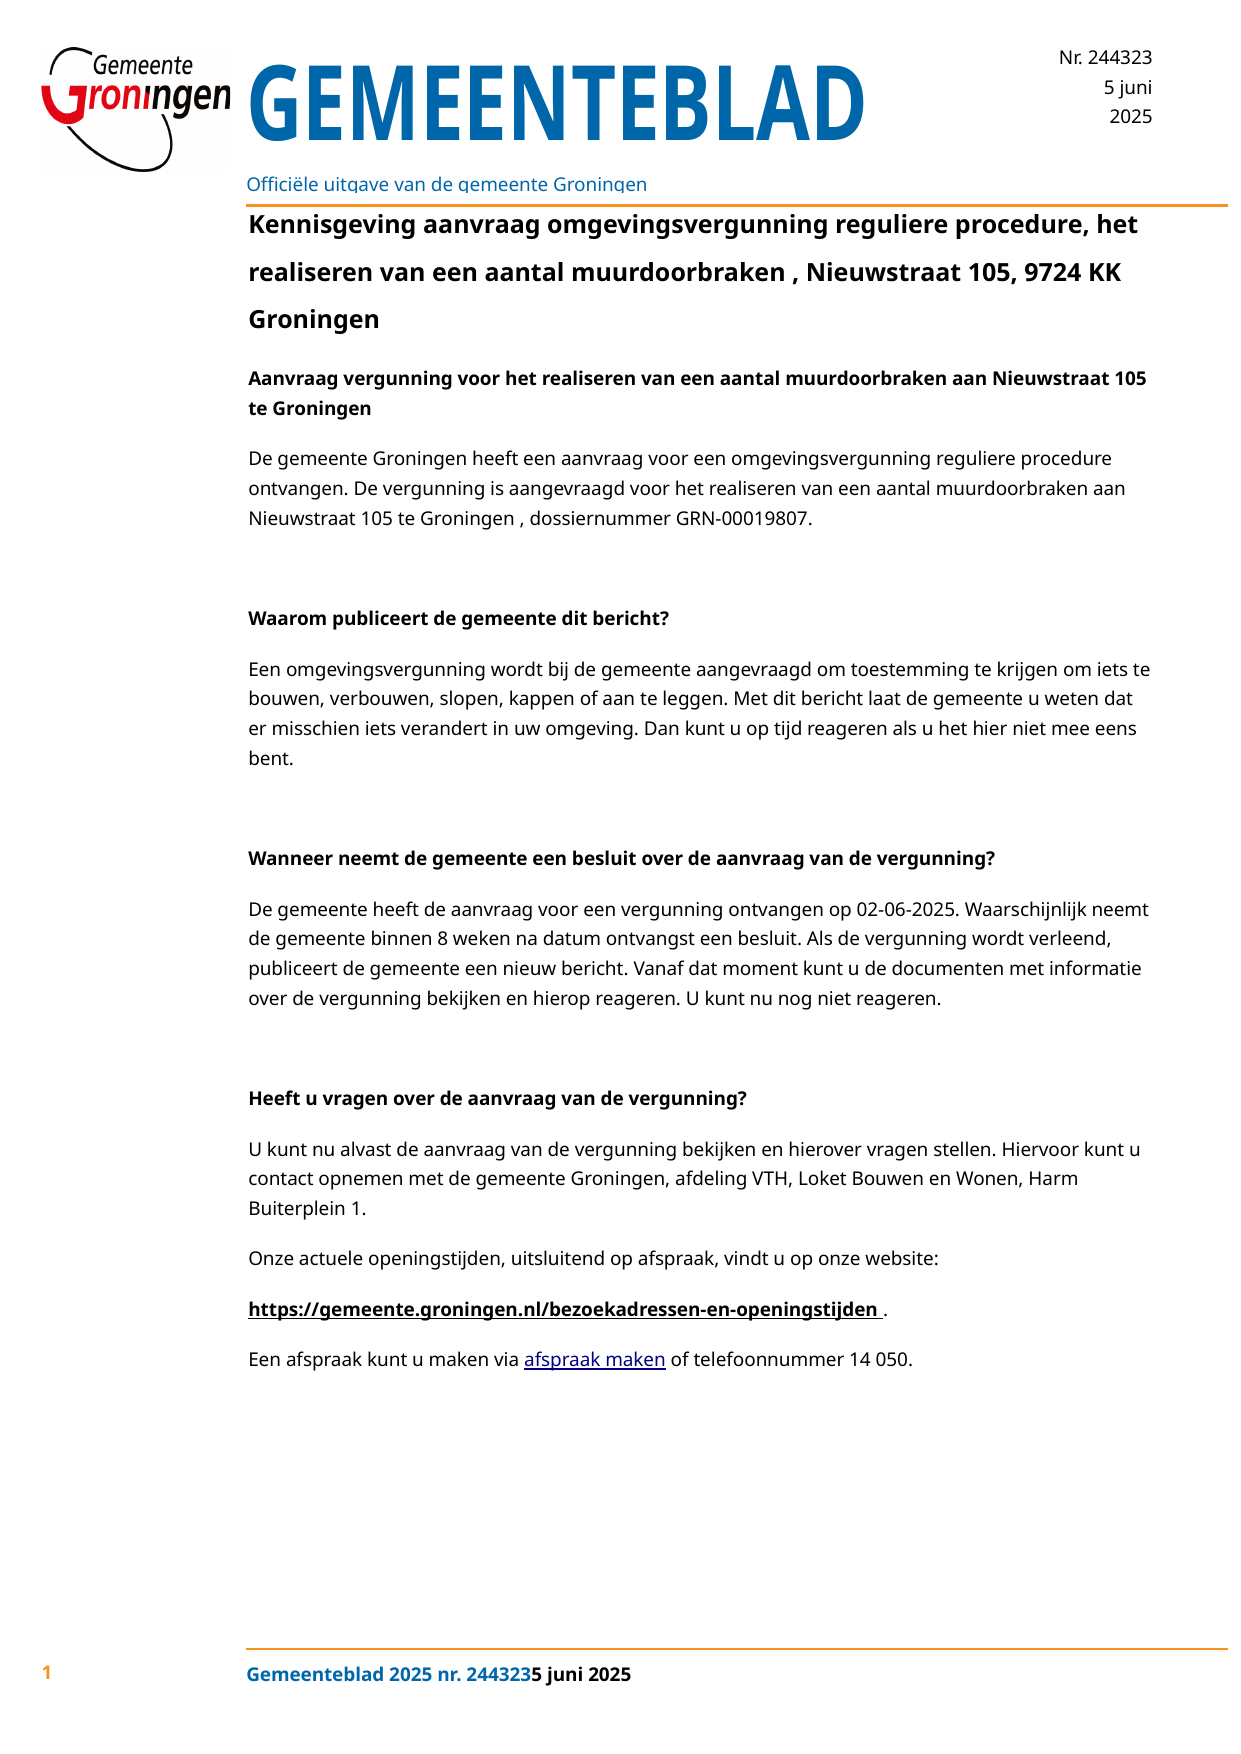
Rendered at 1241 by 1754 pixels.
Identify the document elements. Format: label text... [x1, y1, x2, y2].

text Heeft u vragen over de aanvraag van de vergunning? [248, 1086, 1152, 1111]
text Aanvraag vergunning voor het realiseren van een aantal muurdoorbraken aan Nieuwstraat 105 te Groningen [248, 366, 1152, 421]
text https://gemeente.groningen.nl/bezoekadressen-en-openingstijden . [248, 1296, 1152, 1322]
text De gemeente Groningen heeft een aanvraag voor een omgevingsvergunning reguliere procedure ontvangen. De vergunning is aangevraagd voor het realiseren van een aantal muurdoorbraken aan Nieuwstraat 105 te Groningen , dossiernummer GRN-00019807. [248, 446, 1152, 530]
text Kennisgeving aanvraag omgevingsvergunning reguliere procedure, het realiseren van een aantal muurdoorbraken , Nieuwstraat 105, 9724 KK Groningen [248, 207, 1152, 336]
picture [41, 47, 231, 172]
text Waarom publiceert de gemeente dit bericht? [248, 606, 1152, 631]
text Onze actuele openingstijden, uitsluitend op afspraak, vindt u op onze website: [248, 1246, 1152, 1271]
text De gemeente heeft de aanvraag voor een vergunning ontvangen op 02-06-2025. Waarschijnlijk neemt de gemeente binnen 8 weken na datum ontvangst een besluit. Als de vergunning wordt verleend, publiceert de gemeente een nieuw bericht. Vanaf dat moment kunt u de documenten met informatie over de vergunning bekijken en hierop reageren. U kunt nu nog niet reageren. [248, 896, 1152, 1010]
text Een omgevingsvergunning wordt bij de gemeente aangevraagd om toestemming te krijgen om iets te bouwen, verbouwen, slopen, kappen of aan te leggen. Met dit bericht laat de gemeente u weten dat er misschien iets verandert in uw omgeving. Dan kunt u op tijd reageren als u het hier niet mee eens bent. [248, 656, 1152, 770]
text Een afspraak kunt u maken via afspraak maken of telefoonnummer 14 050. [248, 1346, 1152, 1372]
text Wanneer neemt de gemeente een besluit over de aanvraag van de vergunning? [248, 846, 1152, 871]
text U kunt nu alvast de aanvraag van de vergunning bekijken en hierover vragen stellen. Hiervoor kunt u contact opnemen met de gemeente Groningen, afdeling VTH, Loket Bouwen en Wonen, Harm Buiterplein 1. [248, 1136, 1152, 1221]
